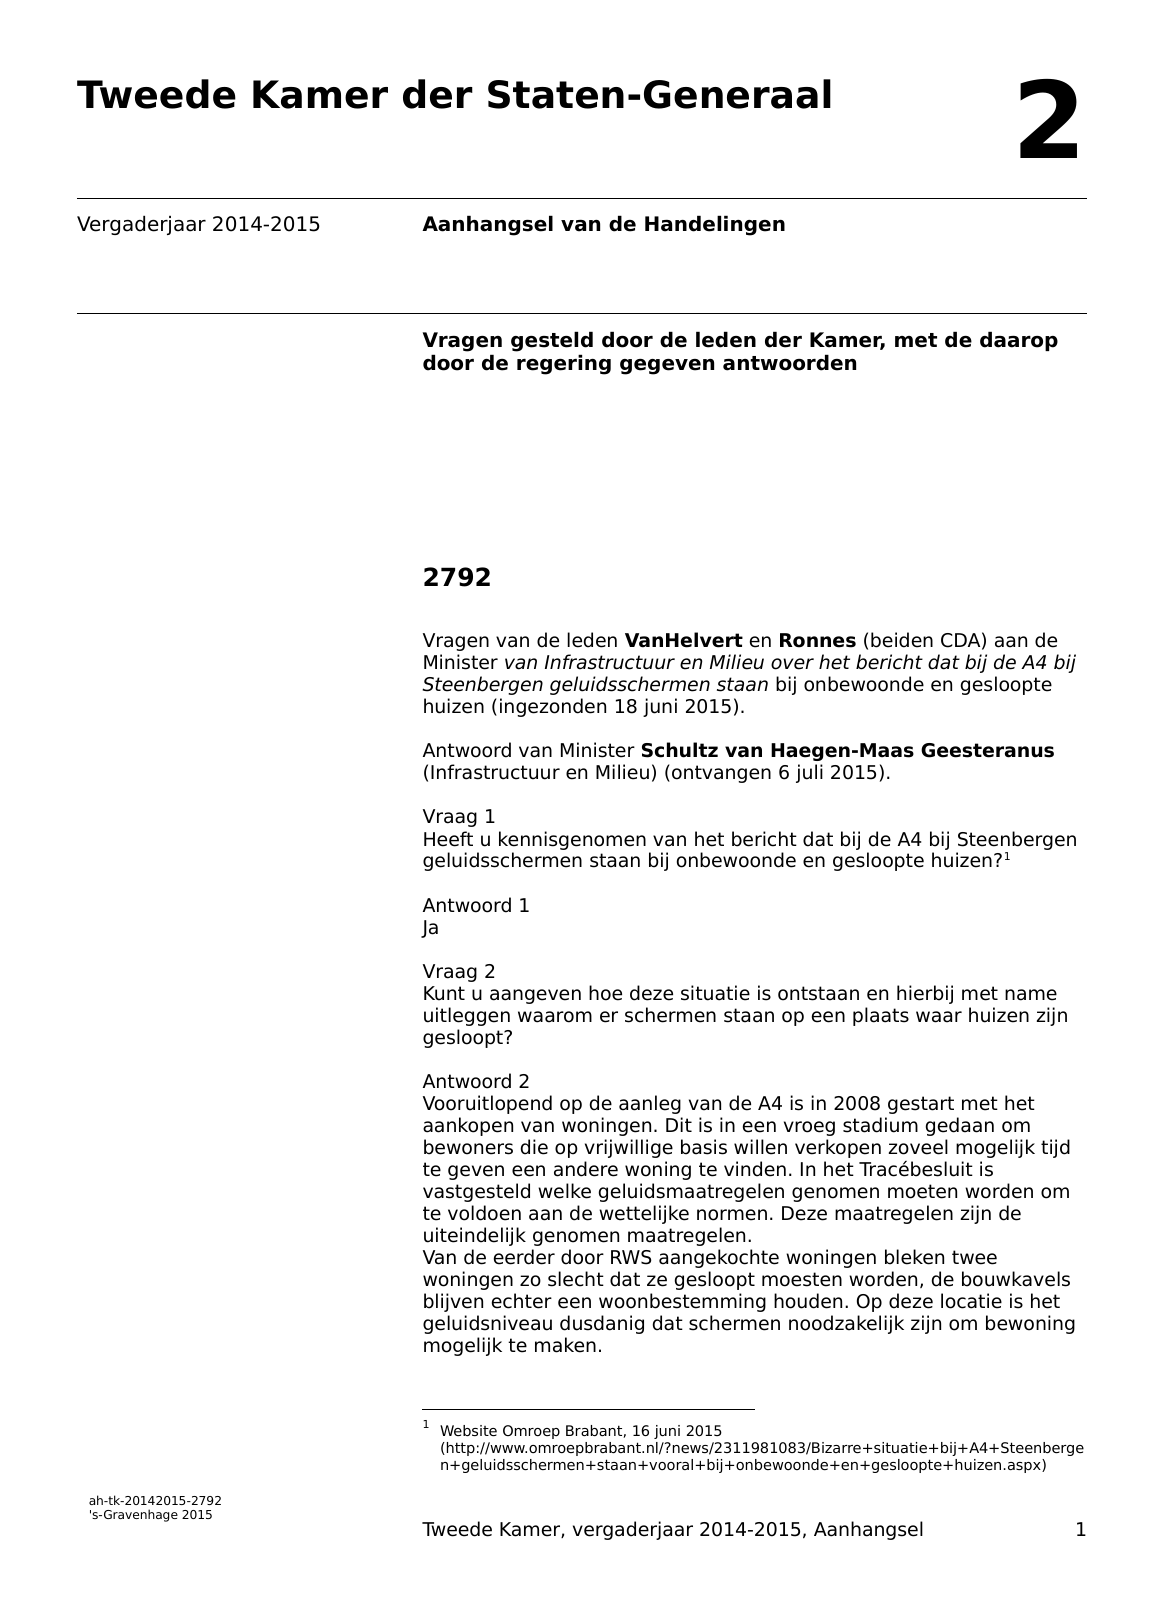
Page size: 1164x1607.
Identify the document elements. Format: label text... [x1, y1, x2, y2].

text Antwoord 1 [422, 894, 1087, 917]
text Website Omroep Brabant, 16 juni 2015 (http://www.omroepbrabant.nl/?news/2311981083/Bizarre+situatie+bij+A4+Steenbergen+geluidsschermen+staan+vooral+bij+onbewoonde+en+gesloopte+huizen.aspx) [422, 1418, 1087, 1474]
text Vraag 1 [422, 806, 1087, 828]
text Ja [422, 917, 1087, 938]
table_cell [77, 314, 422, 375]
text Kunt u aangeven hoe deze situatie is ontstaan en hierbij met name uitleggen waarom er schermen staan op een plaats waar huizen zijn gesloopt? [422, 983, 1087, 1049]
text Vooruitlopend op de aanleg van de A4 is in 2008 gestart met het aankopen van woningen. Dit is in een vroeg stadium gedaan om bewoners die op vrijwillige basis willen verkopen zoveel mogelijk tijd te geven een andere woning te vinden. In het Tracébesluit is vastgesteld welke geluidsmaatregelen genomen moeten worden om te voldoen aan de wettelijke normen. Deze maatregelen zijn de uiteindelijk genomen maatregelen. [422, 1093, 1087, 1247]
text Van de eerder door RWS aangekochte woningen bleken twee woningen zo slecht dat ze gesloopt moesten worden, de bouwkavels blijven echter een woonbestemming houden. Op deze locatie is het geluidsniveau dusdanig dat schermen noodzakelijk zijn om bewoning mogelijk te maken. [422, 1247, 1087, 1357]
text ah-tk-20142015-2792 [88, 1494, 323, 1508]
table_cell Vragen gesteld door de leden der Kamer, met de daarop door de regering gegeven antwoorden [422, 314, 1087, 375]
table_cell Vergaderjaar 2014-2015 [77, 199, 422, 313]
table_header Tweede Kamer der Staten-Generaal [77, 59, 886, 198]
text Heeft u kennisgenomen van het bericht dat bij de A4 bij Steenbergen geluidsschermen staan bij onbewoonde en gesloopte huizen? [422, 828, 1087, 872]
text 's-Gravenhage 2015 [88, 1508, 323, 1522]
text Vraag 2 [422, 961, 1087, 983]
text Antwoord van Minister Schultz van Haegen-Maas Geesteranus (Infrastructuur en Milieu) (ontvangen 6 juli 2015). [422, 740, 1087, 784]
table_cell Aanhangsel van de Handelingen [422, 199, 1087, 313]
text Vragen van de leden VanHelvert en Ronnes (beiden CDA) aan de Minister van Infrastructuur en Milieu over het bericht dat bij de A4 bij Steenbergen geluidsschermen staan bij onbewoonde en gesloopte huizen (ingezonden 18 juni 2015). [422, 630, 1087, 718]
text Antwoord 2 [422, 1071, 1087, 1093]
text 2792 [422, 563, 1087, 592]
table_header 2 [886, 59, 1087, 198]
